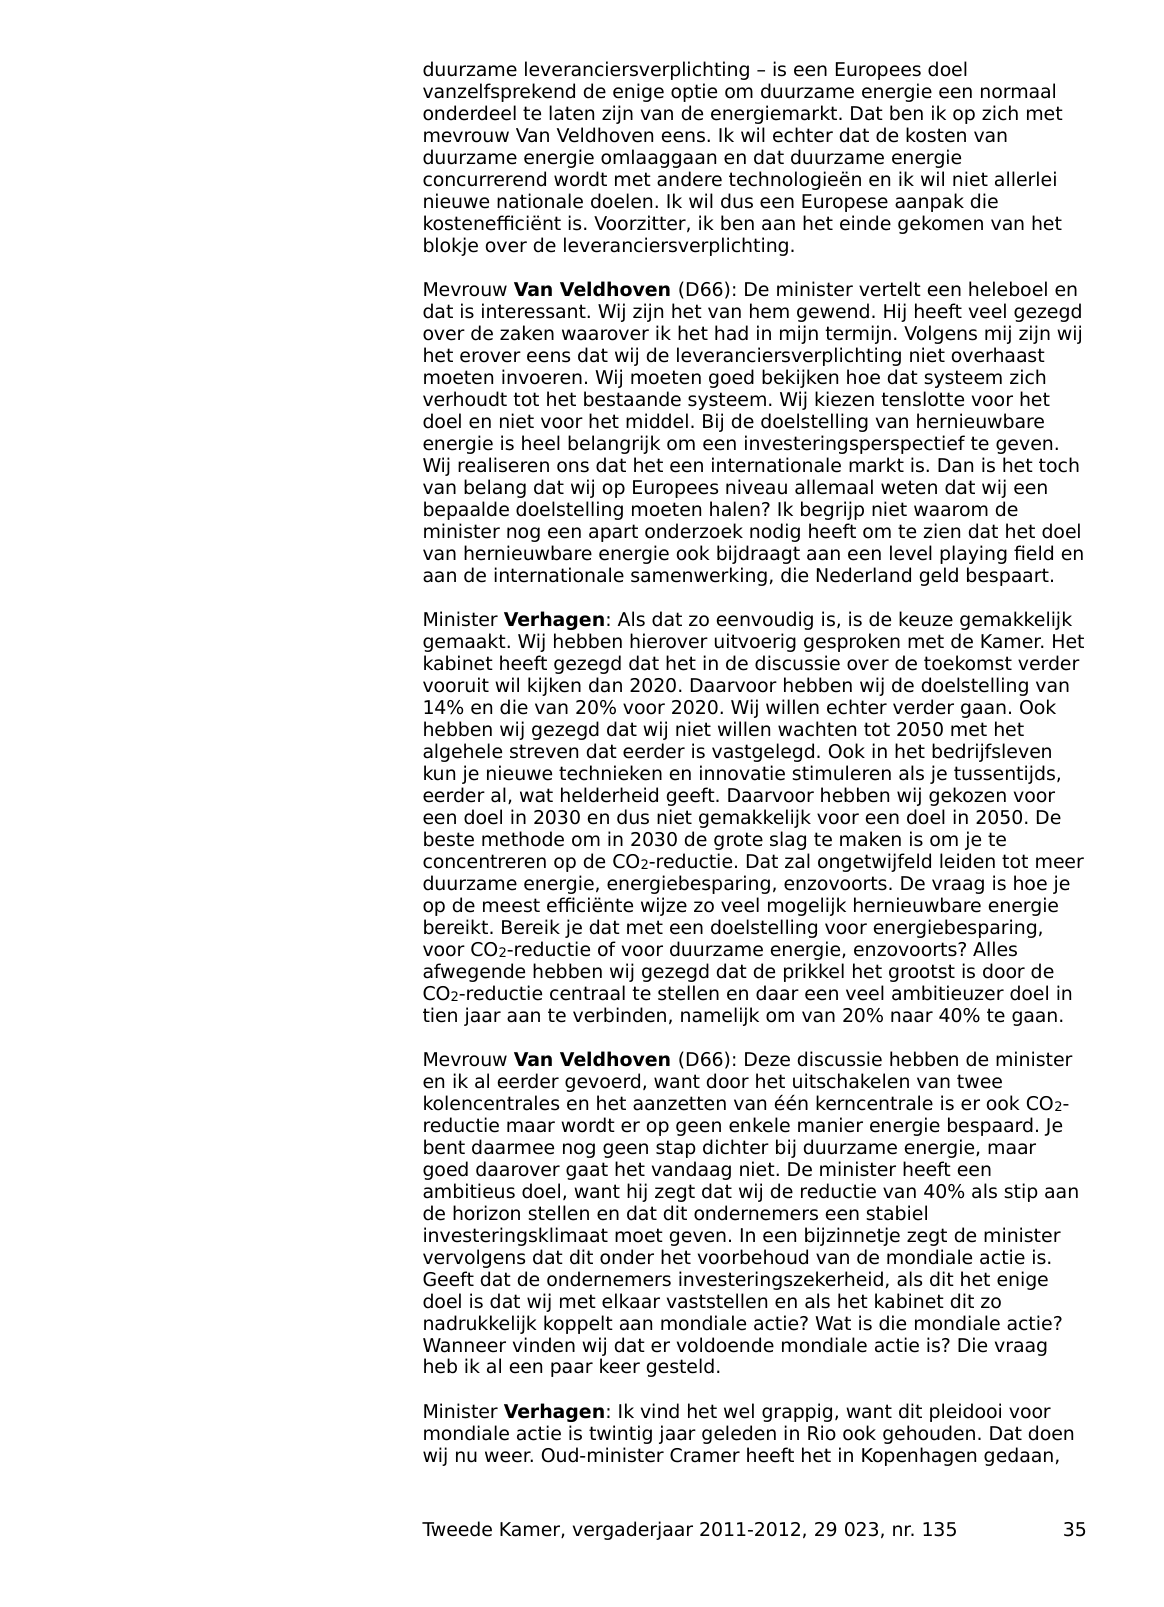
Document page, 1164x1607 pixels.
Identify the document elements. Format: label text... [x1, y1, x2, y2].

text Mevrouw Van Veldhoven (D66): Deze discussie hebben de minister en ik al eerder gevoerd, want door het uitschakelen van twee kolencentrales en het aanzetten van één kerncentrale is er ook CO2-reductie maar wordt er op geen enkele manier energie bespaard. Je bent daarmee nog geen stap dichter bij duurzame energie, maar goed daarover gaat het vandaag niet. De minister heeft een ambitieus doel, want hij zegt dat wij de reductie van 40% als stip aan de horizon stellen en dat dit ondernemers een stabiel investeringsklimaat moet geven. In een bijzinnetje zegt de minister vervolgens dat dit onder het voorbehoud van de mondiale actie is. Geeft dat de ondernemers investeringszekerheid, als dit het enige doel is dat wij met elkaar vaststellen en als het kabinet dit zo nadrukkelijk koppelt aan mondiale actie? Wat is die mondiale actie? Wanneer vinden wij dat er voldoende mondiale actie is? Die vraag heb ik al een paar keer gesteld. [422, 1049, 1087, 1378]
text Mevrouw Van Veldhoven (D66): De minister vertelt een heleboel en dat is interessant. Wij zijn het van hem gewend. Hij heeft veel gezegd over de zaken waarover ik het had in mijn termijn. Volgens mij zijn wij het erover eens dat wij de leveranciersverplichting niet overhaast moeten invoeren. Wij moeten goed bekijken hoe dat systeem zich verhoudt tot het bestaande systeem. Wij kiezen tenslotte voor het doel en niet voor het middel. Bij de doelstelling van hernieuwbare energie is heel belangrijk om een investeringsperspectief te geven. Wij realiseren ons dat het een internationale markt is. Dan is het toch van belang dat wij op Europees niveau allemaal weten dat wij een bepaalde doelstelling moeten halen? Ik begrijp niet waarom de minister nog een apart onderzoek nodig heeft om te zien dat het doel van hernieuwbare energie ook bijdraagt aan een level playing field en aan de internationale samenwerking, die Nederland geld bespaart. [422, 279, 1087, 587]
text duurzame leveranciersverplichting – is een Europees doel vanzelfsprekend de enige optie om duurzame energie een normaal onderdeel te laten zijn van de energiemarkt. Dat ben ik op zich met mevrouw Van Veldhoven eens. Ik wil echter dat de kosten van duurzame energie omlaaggaan en dat duurzame energie concurrerend wordt met andere technologieën en ik wil niet allerlei nieuwe nationale doelen. Ik wil dus een Europese aanpak die kostenefficiënt is. Voorzitter, ik ben aan het einde gekomen van het blokje over de leveranciersverplichting. [422, 59, 1087, 257]
text Minister Verhagen: Ik vind het wel grappig, want dit pleidooi voor mondiale actie is twintig jaar geleden in Rio ook gehouden. Dat doen wij nu weer. Oud-minister Cramer heeft het in Kopenhagen gedaan, [422, 1401, 1087, 1467]
text Minister Verhagen: Als dat zo eenvoudig is, is de keuze gemakkelijk gemaakt. Wij hebben hierover uitvoerig gesproken met de Kamer. Het kabinet heeft gezegd dat het in de discussie over de toekomst verder vooruit wil kijken dan 2020. Daarvoor hebben wij de doelstelling van 14% en die van 20% voor 2020. Wij willen echter verder gaan. Ook hebben wij gezegd dat wij niet willen wachten tot 2050 met het algehele streven dat eerder is vastgelegd. Ook in het bedrijfsleven kun je nieuwe technieken en innovatie stimuleren als je tussentijds, eerder al, wat helderheid geeft. Daarvoor hebben wij gekozen voor een doel in 2030 en dus niet gemakkelijk voor een doel in 2050. De beste methode om in 2030 de grote slag te maken is om je te concentreren op de CO2-reductie. Dat zal ongetwijfeld leiden tot meer duurzame energie, energiebesparing, enzovoorts. De vraag is hoe je op de meest efficiënte wijze zo veel mogelijk hernieuwbare energie bereikt. Bereik je dat met een doelstelling voor energiebesparing, voor CO2-reductie of voor duurzame energie, enzovoorts? Alles afwegende hebben wij gezegd dat de prikkel het grootst is door de CO2-reductie centraal te stellen en daar een veel ambitieuzer doel in tien jaar aan te verbinden, namelijk om van 20% naar 40% te gaan. [422, 609, 1087, 1027]
